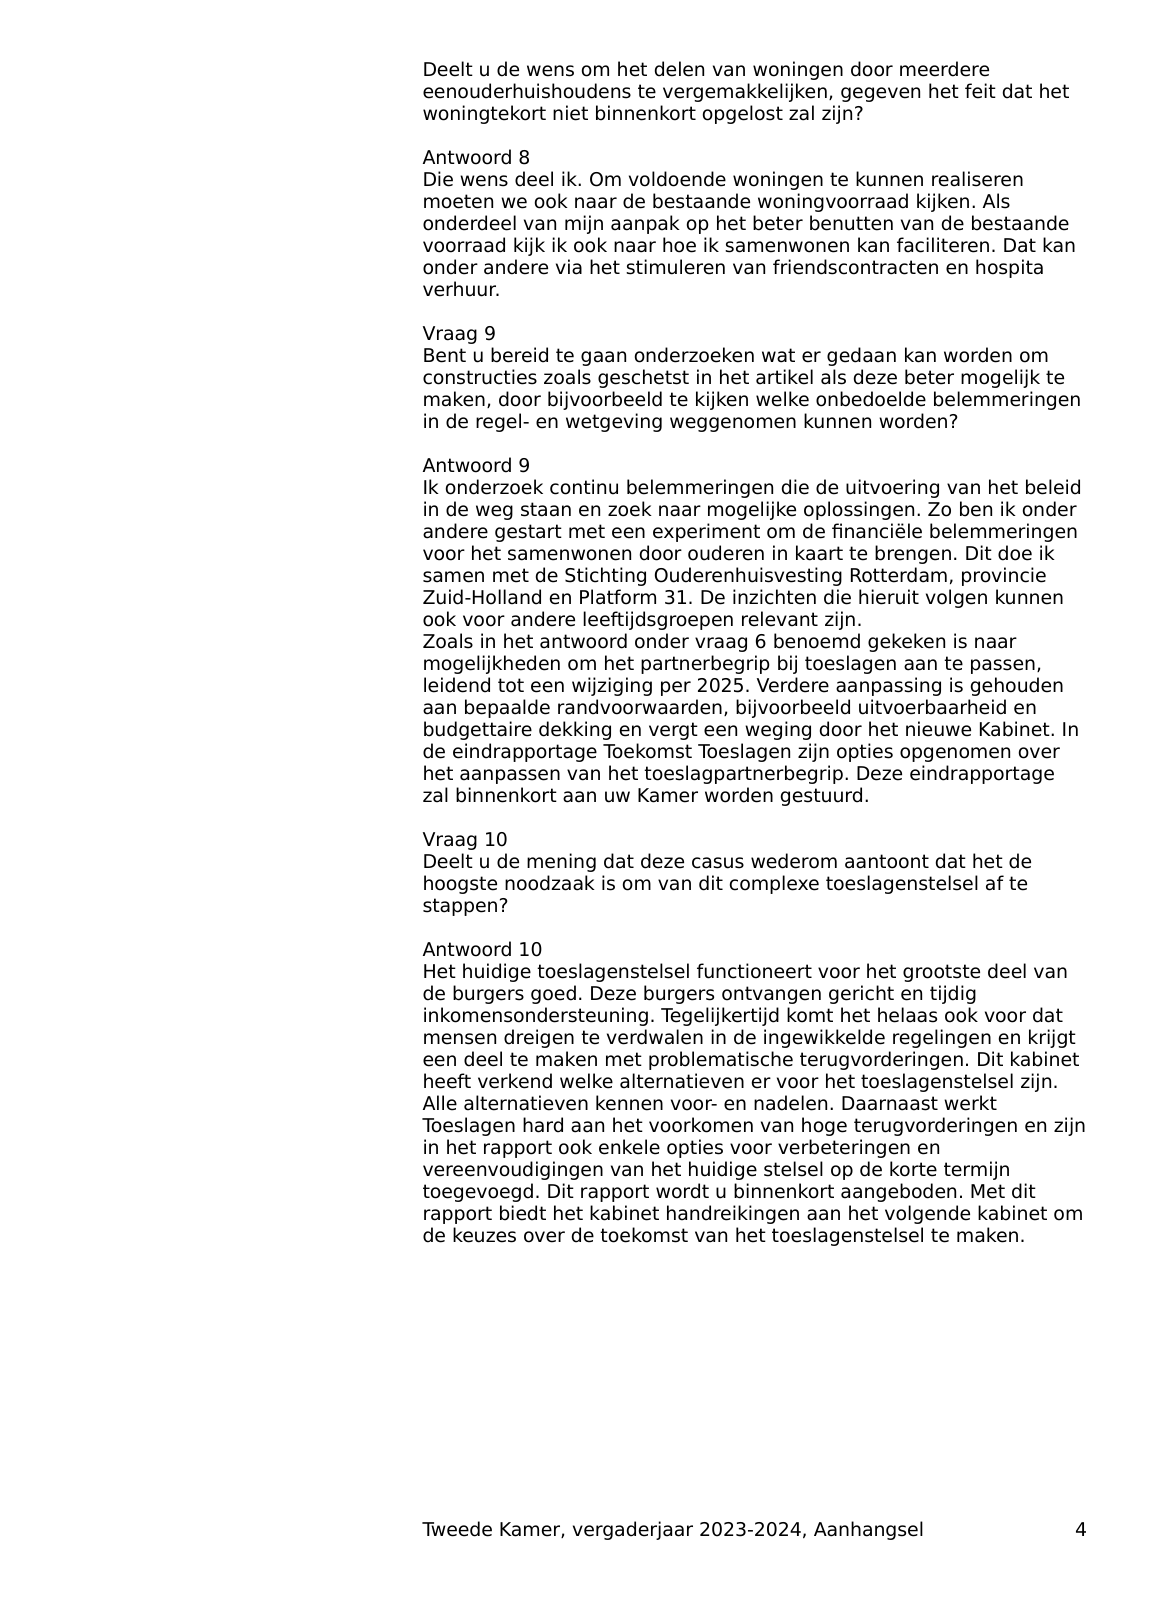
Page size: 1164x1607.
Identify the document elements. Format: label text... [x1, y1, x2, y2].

text Ik onderzoek continu belemmeringen die de uitvoering van het beleid in de weg staan en zoek naar mogelijke oplossingen. Zo ben ik onder andere gestart met een experiment om de financiële belemmeringen voor het samenwonen door ouderen in kaart te brengen. Dit doe ik samen met de Stichting Ouderenhuisvesting Rotterdam, provincie Zuid-Holland en Platform 31. De inzichten die hieruit volgen kunnen ook voor andere leeftijdsgroepen relevant zijn. [422, 477, 1087, 631]
text Antwoord 10 [422, 939, 1087, 961]
text Die wens deel ik. Om voldoende woningen te kunnen realiseren moeten we ook naar de bestaande woningvoorraad kijken. Als onderdeel van mijn aanpak op het beter benutten van de bestaande voorraad kijk ik ook naar hoe ik samenwonen kan faciliteren. Dat kan onder andere via het stimuleren van friendscontracten en hospita verhuur. [422, 169, 1087, 301]
text Deelt u de wens om het delen van woningen door meerdere eenouderhuishoudens te vergemakkelijken, gegeven het feit dat het woningtekort niet binnenkort opgelost zal zijn? [422, 59, 1087, 125]
text Zoals in het antwoord onder vraag 6 benoemd gekeken is naar mogelijkheden om het partnerbegrip bij toeslagen aan te passen, leidend tot een wijziging per 2025. Verdere aanpassing is gehouden aan bepaalde randvoorwaarden, bijvoorbeeld uitvoerbaarheid en budgettaire dekking en vergt een weging door het nieuwe Kabinet. In de eindrapportage Toekomst Toeslagen zijn opties opgenomen over het aanpassen van het toeslagpartnerbegrip. Deze eindrapportage zal binnenkort aan uw Kamer worden gestuurd. [422, 631, 1087, 807]
text Het huidige toeslagenstelsel functioneert voor het grootste deel van de burgers goed. Deze burgers ontvangen gericht en tijdig inkomensondersteuning. Tegelijkertijd komt het helaas ook voor dat mensen dreigen te verdwalen in de ingewikkelde regelingen en krijgt een deel te maken met problematische terugvorderingen. Dit kabinet heeft verkend welke alternatieven er voor het toeslagenstelsel zijn. Alle alternatieven kennen voor- en nadelen. Daarnaast werkt Toeslagen hard aan het voorkomen van hoge terugvorderingen en zijn in het rapport ook enkele opties voor verbeteringen en vereenvoudigingen van het huidige stelsel op de korte termijn toegevoegd. Dit rapport wordt u binnenkort aangeboden. Met dit rapport biedt het kabinet handreikingen aan het volgende kabinet om de keuzes over de toekomst van het toeslagenstelsel te maken. [422, 961, 1087, 1247]
text Deelt u de mening dat deze casus wederom aantoont dat het de hoogste noodzaak is om van dit complexe toeslagenstelsel af te stappen? [422, 851, 1087, 917]
text Antwoord 8 [422, 147, 1087, 169]
text Vraag 9 [422, 323, 1087, 345]
text Vraag 10 [422, 829, 1087, 851]
text Antwoord 9 [422, 455, 1087, 477]
text Bent u bereid te gaan onderzoeken wat er gedaan kan worden om constructies zoals geschetst in het artikel als deze beter mogelijk te maken, door bijvoorbeeld te kijken welke onbedoelde belemmeringen in de regel- en wetgeving weggenomen kunnen worden? [422, 345, 1087, 433]
